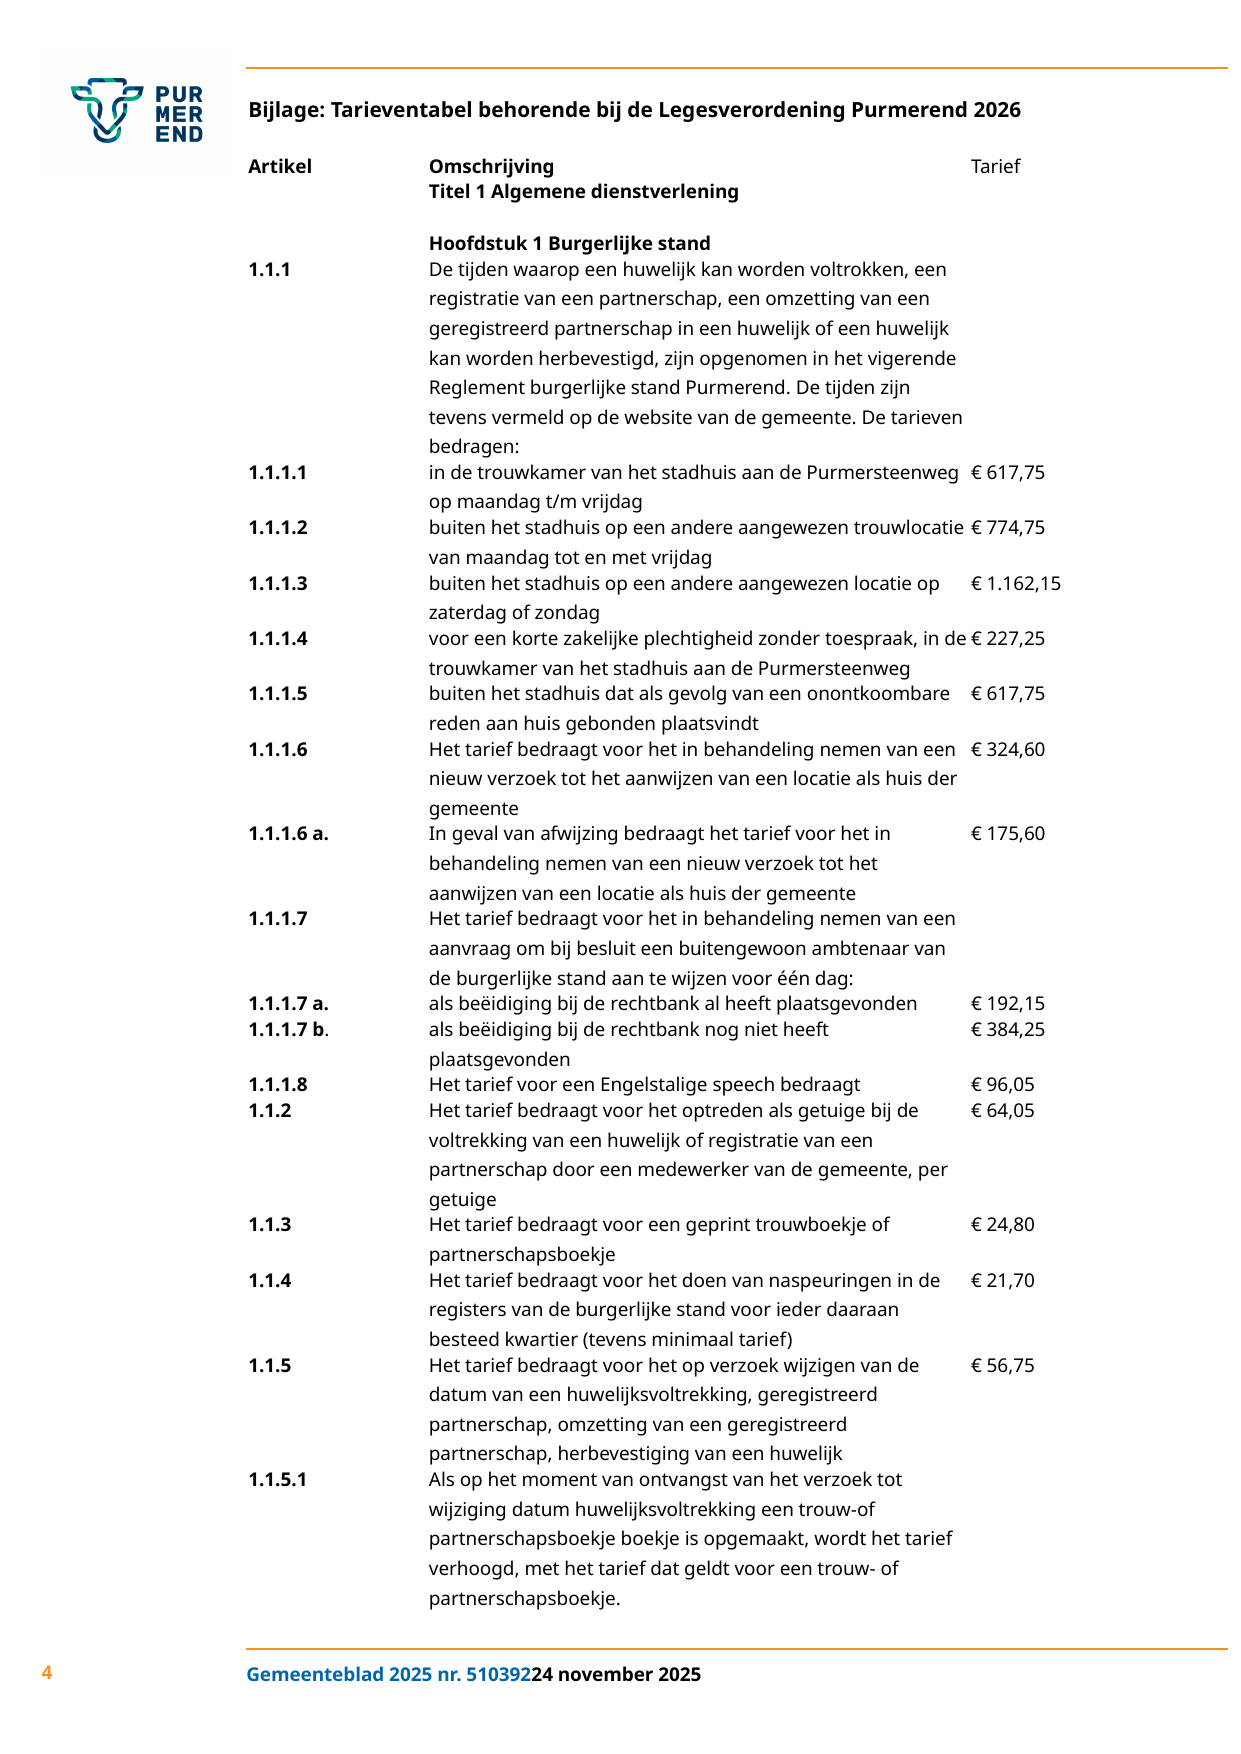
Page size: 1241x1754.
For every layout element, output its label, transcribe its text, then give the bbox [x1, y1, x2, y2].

table_header Omschrijving [429, 153, 971, 179]
table_header Tarief [971, 153, 1152, 179]
table_cell 1.1.5 [248, 1352, 429, 1466]
table_cell buiten het stadhuis op een andere aangewezen trouwlocatie van maandag tot en met vrijdag [429, 515, 971, 570]
table_cell 1.1.1.2 [248, 515, 429, 570]
table_cell Het tarief bedraagt voor het optreden als getuige bij de voltrekking van een huwelijk of registratie van een partnerschap door een medewerker van de gemeente, per getuige [429, 1097, 971, 1212]
table_cell 1.1.1.6 [248, 736, 429, 821]
table_cell buiten het stadhuis op een andere aangewezen locatie op zaterdag of zondag [429, 570, 971, 625]
table_cell [971, 906, 1152, 990]
table_cell Het tarief bedraagt voor het in behandeling nemen van een aanvraag om bij besluit een buitengewoon ambtenaar van de burgerlijke stand aan te wijzen voor één dag: [429, 906, 971, 990]
table_cell € 617,75 [971, 459, 1152, 514]
table_cell € 774,75 [971, 515, 1152, 570]
table_cell voor een korte zakelijke plechtigheid zonder toespraak, in de trouwkamer van het stadhuis aan de Purmersteenweg [429, 625, 971, 680]
text Bijlage: Tarieventabel behorende bij de Legesverordening Purmerend 2026 [248, 95, 1152, 123]
table_cell € 227,25 [971, 625, 1152, 680]
table_cell € 24,80 [971, 1212, 1152, 1267]
table_cell € 21,70 [971, 1267, 1152, 1352]
table_cell De tijden waarop een huwelijk kan worden voltrokken, een registratie van een partnerschap, een omzetting van een geregistreerd partnerschap in een huwelijk of een huwelijk kan worden herbevestigd, zijn opgenomen in het vigerende Reglement burgerlijke stand Purmerend. De tijden zijn tevens vermeld op de website van de gemeente. De tarieven bedragen: [429, 256, 971, 459]
table_cell Het tarief bedraagt voor het in behandeling nemen van een nieuw verzoek tot het aanwijzen van een locatie als huis der gemeente [429, 736, 971, 821]
table_cell 1.1.4 [248, 1267, 429, 1352]
table_cell Het tarief voor een Engelstalige speech bedraagt [429, 1071, 971, 1097]
table_cell buiten het stadhuis dat als gevolg van een onontkoombare reden aan huis gebonden plaatsvindt [429, 680, 971, 736]
table_cell als beëidiging bij de rechtbank nog niet heeft plaatsgevonden [429, 1016, 971, 1071]
table_cell in de trouwkamer van het stadhuis aan de Purmersteenweg op maandag t/m vrijdag [429, 459, 971, 514]
table_cell € 192,15 [971, 990, 1152, 1016]
table_cell [971, 1466, 1152, 1610]
table_cell 1.1.1.7 a. [248, 990, 429, 1016]
table_cell € 175,60 [971, 821, 1152, 906]
table_cell € 1.162,15 [971, 570, 1152, 625]
table_cell Als op het moment van ontvangst van het verzoek tot wijziging datum huwelijksvoltrekking een trouw-of partnerschapsboekje boekje is opgemaakt, wordt het tarief verhoogd, met het tarief dat geldt voor een trouw- of partnerschapsboekje. [429, 1466, 971, 1610]
table_cell € 56,75 [971, 1352, 1152, 1466]
table_cell [971, 256, 1152, 459]
table_cell Het tarief bedraagt voor een geprint trouwboekje of partnerschapsboekje [429, 1212, 971, 1267]
table_cell [971, 230, 1152, 256]
table_cell 1.1.1.7 [248, 906, 429, 990]
table_cell 1.1.1.8 [248, 1071, 429, 1097]
table_cell Het tarief bedraagt voor het op verzoek wijzigen van de datum van een huwelijksvoltrekking, geregistreerd partnerschap, omzetting van een geregistreerd partnerschap, herbevestiging van een huwelijk [429, 1352, 971, 1466]
table_cell [429, 205, 971, 230]
table_cell € 617,75 [971, 680, 1152, 736]
table_cell 1.1.1.7 b. [248, 1016, 429, 1071]
table_cell Het tarief bedraagt voor het doen van naspeuringen in de registers van de burgerlijke stand voor ieder daaraan besteed kwartier (tevens minimaal tarief) [429, 1267, 971, 1352]
table_cell € 96,05 [971, 1071, 1152, 1097]
table_cell € 324,60 [971, 736, 1152, 821]
picture [41, 47, 231, 172]
table_cell 1.1.1.1 [248, 459, 429, 514]
table_cell € 64,05 [971, 1097, 1152, 1212]
table_cell als beëidiging bij de rechtbank al heeft plaatsgevonden [429, 990, 971, 1016]
table_cell [248, 179, 429, 204]
table_cell 1.1.2 [248, 1097, 429, 1212]
table_cell 1.1.5.1 [248, 1466, 429, 1610]
table_cell [971, 179, 1152, 204]
table_cell 1.1.3 [248, 1212, 429, 1267]
table_cell 1.1.1 [248, 256, 429, 459]
table_cell In geval van afwijzing bedraagt het tarief voor het in behandeling nemen van een nieuw verzoek tot het aanwijzen van een locatie als huis der gemeente [429, 821, 971, 906]
table_cell Hoofdstuk 1 Burgerlijke stand [429, 230, 971, 256]
table_cell € 384,25 [971, 1016, 1152, 1071]
table_cell [248, 230, 429, 256]
table_header Artikel [248, 153, 429, 179]
table_cell 1.1.1.6 a. [248, 821, 429, 906]
table_cell Titel 1 Algemene dienstverlening [429, 179, 971, 204]
table_cell [971, 205, 1152, 230]
table_cell 1.1.1.5 [248, 680, 429, 736]
table_cell 1.1.1.3 [248, 570, 429, 625]
table_cell [248, 205, 429, 230]
table_cell 1.1.1.4 [248, 625, 429, 680]
